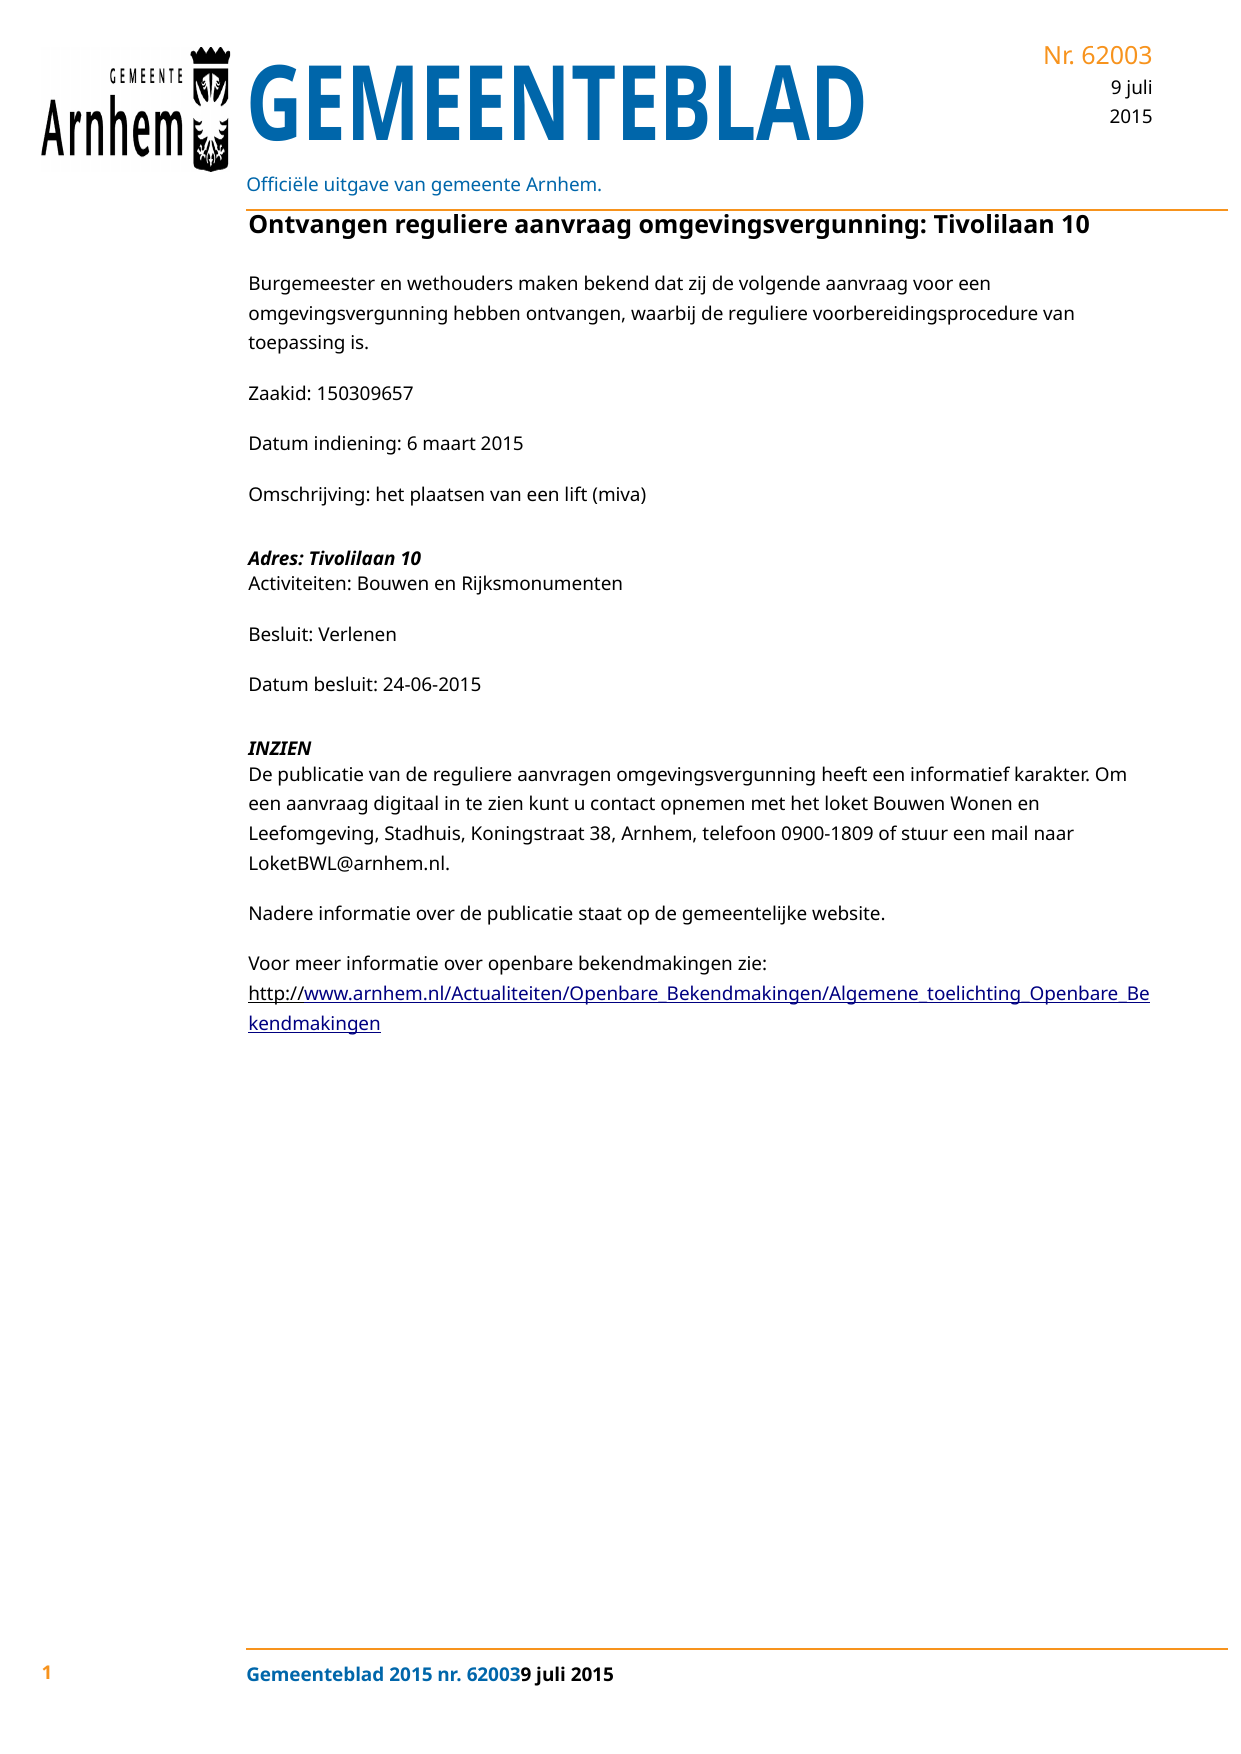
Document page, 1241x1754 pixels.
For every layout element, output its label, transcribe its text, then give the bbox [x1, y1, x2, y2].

picture [41, 47, 231, 172]
text Ontvangen reguliere aanvraag omgevingsvergunning: Tivolilaan 10 [248, 211, 1152, 241]
text Nadere informatie over de publicatie staat op de gemeentelijke website. [248, 900, 1152, 926]
text Besluit: Verlenen [248, 621, 1152, 647]
text Activiteiten: Bouwen en Rijksmonumenten [248, 570, 1152, 596]
text De publicatie van de reguliere aanvragen omgevingsvergunning heeft een informatief karakter. Om een aanvraag digitaal in te zien kunt u contact opnemen met het loket Bouwen Wonen en Leefomgeving, Stadhuis, Koningstraat 38, Arnhem, telefoon 0900-1809 of stuur een mail naar LoketBWL@arnhem.nl. [248, 761, 1152, 875]
text Omschrijving: het plaatsen van een lift (miva) [248, 481, 1152, 506]
text Adres: Tivolilaan 10 [248, 545, 1152, 570]
text Datum besluit: 24-06-2015 [248, 671, 1152, 697]
text Burgemeester en wethouders maken bekend dat zij de volgende aanvraag voor een omgevingsvergunning hebben ontvangen, waarbij de reguliere voorbereidingsprocedure van toepassing is. [248, 270, 1152, 355]
text Datum indiening: 6 maart 2015 [248, 430, 1152, 456]
text INZIEN [248, 735, 1152, 761]
text Zaakid: 150309657 [248, 380, 1152, 406]
text Voor meer informatie over openbare bekendmakingen zie: http://www.arnhem.nl/Actualiteiten/Openbare_Bekendmakingen/Algemene_toelichting_Openbare_Bekendmakingen [248, 951, 1152, 1035]
